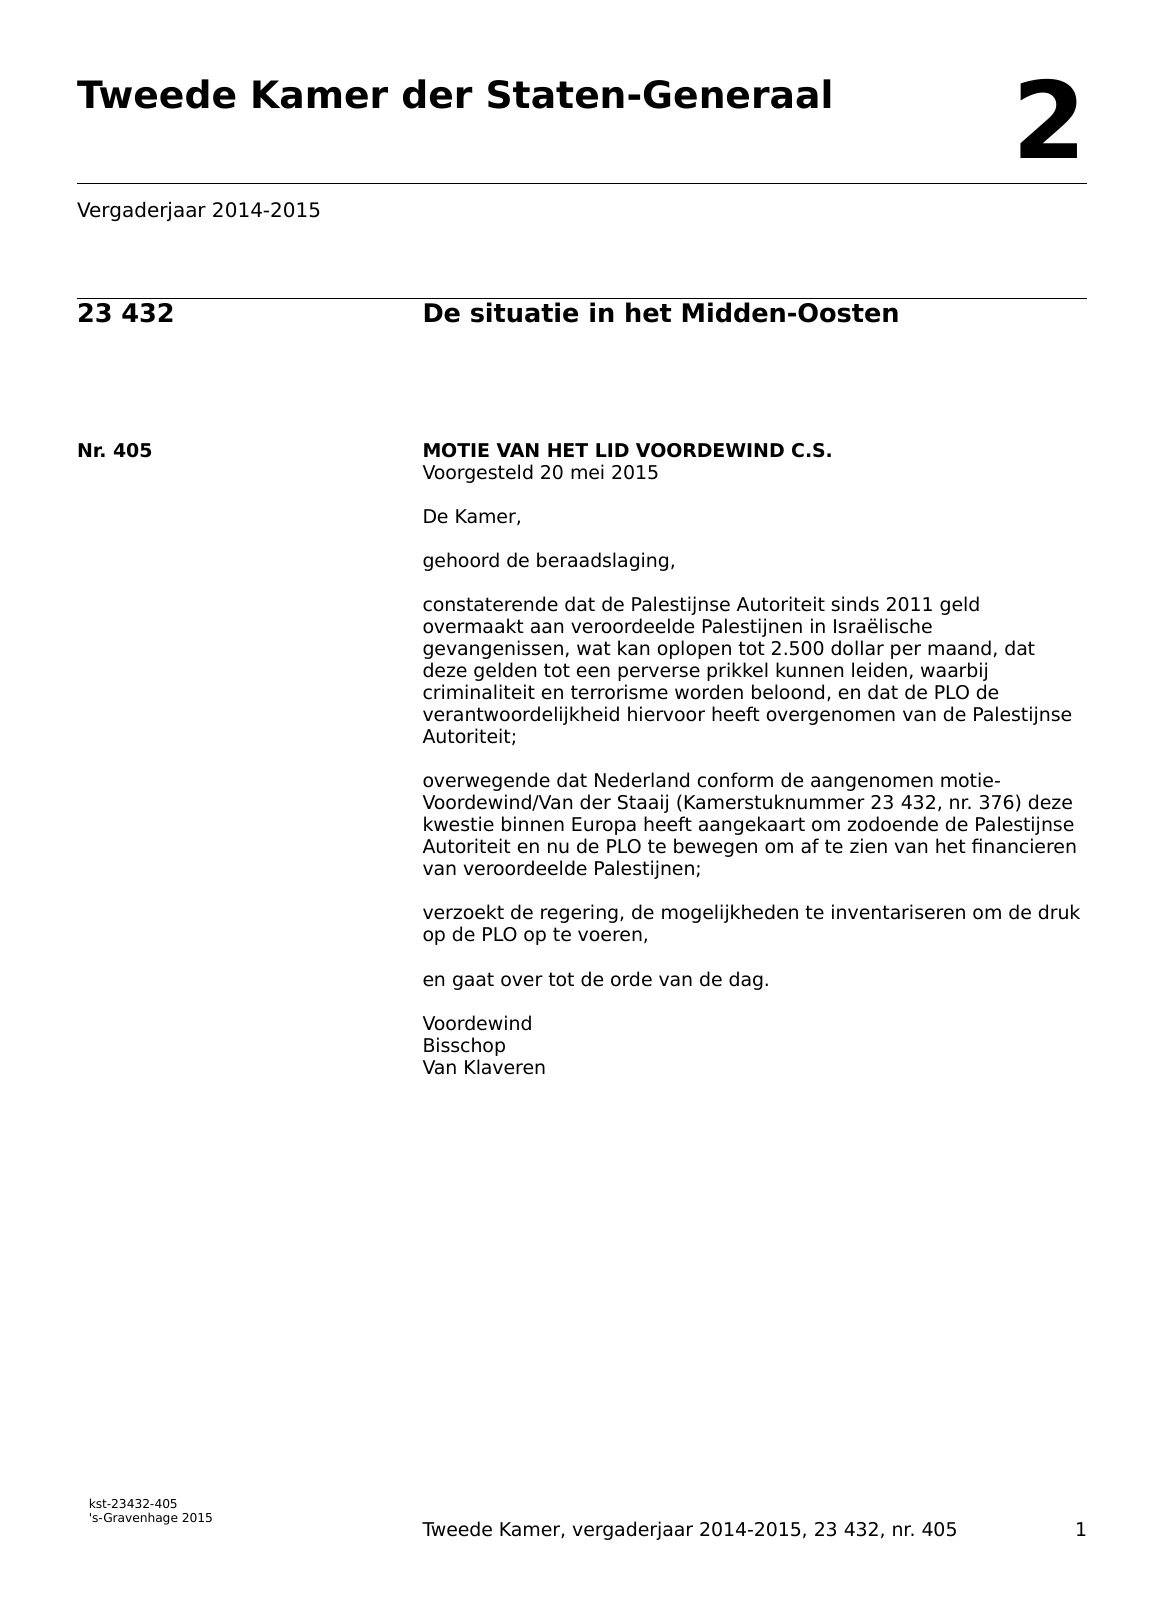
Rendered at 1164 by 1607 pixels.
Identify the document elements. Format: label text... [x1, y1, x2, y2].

table_header 2 [886, 59, 1087, 183]
text kst-23432-405 [88, 1497, 323, 1511]
text Bisschop [422, 1034, 1087, 1057]
table_cell Vergaderjaar 2014-2015 [77, 184, 1087, 298]
text constaterende dat de Palestijnse Autoriteit sinds 2011 geld overmaakt aan veroordeelde Palestijnen in Israëlische gevangenissen, wat kan oplopen tot 2.500 dollar per maand, dat deze gelden tot een perverse prikkel kunnen leiden, waarbij criminaliteit en terrorisme worden beloond, en dat de PLO de verantwoordelijkheid hiervoor heeft overgenomen van de Palestijnse Autoriteit; [422, 594, 1087, 748]
text Voordewind [422, 1013, 1087, 1034]
text De Kamer, [422, 506, 1087, 528]
text Van Klaveren [422, 1057, 1087, 1078]
table_header Tweede Kamer der Staten-Generaal [77, 59, 886, 183]
text gehoord de beraadslaging, [422, 550, 1087, 572]
text verzoekt de regering, de mogelijkheden te inventariseren om de druk op de PLO op te voeren, [422, 902, 1087, 946]
subtitle 23 432 De situatie in het Midden-Oosten [77, 299, 1087, 329]
text 's-Gravenhage 2015 [88, 1511, 323, 1525]
text en gaat over tot de orde van de dag. [422, 968, 1087, 990]
text overwegende dat Nederland conform de aangenomen motie-Voordewind/Van der Staaij (Kamerstuknummer 23 432, nr. 376) deze kwestie binnen Europa heeft aangekaart om zodoende de Palestijnse Autoriteit en nu de PLO te bewegen om af te zien van het financieren van veroordeelde Palestijnen; [422, 770, 1087, 880]
text Voorgesteld 20 mei 2015 [422, 462, 1087, 484]
subtitle Nr. 405 MOTIE VAN HET LID VOORDEWIND C.S. [77, 440, 1087, 462]
